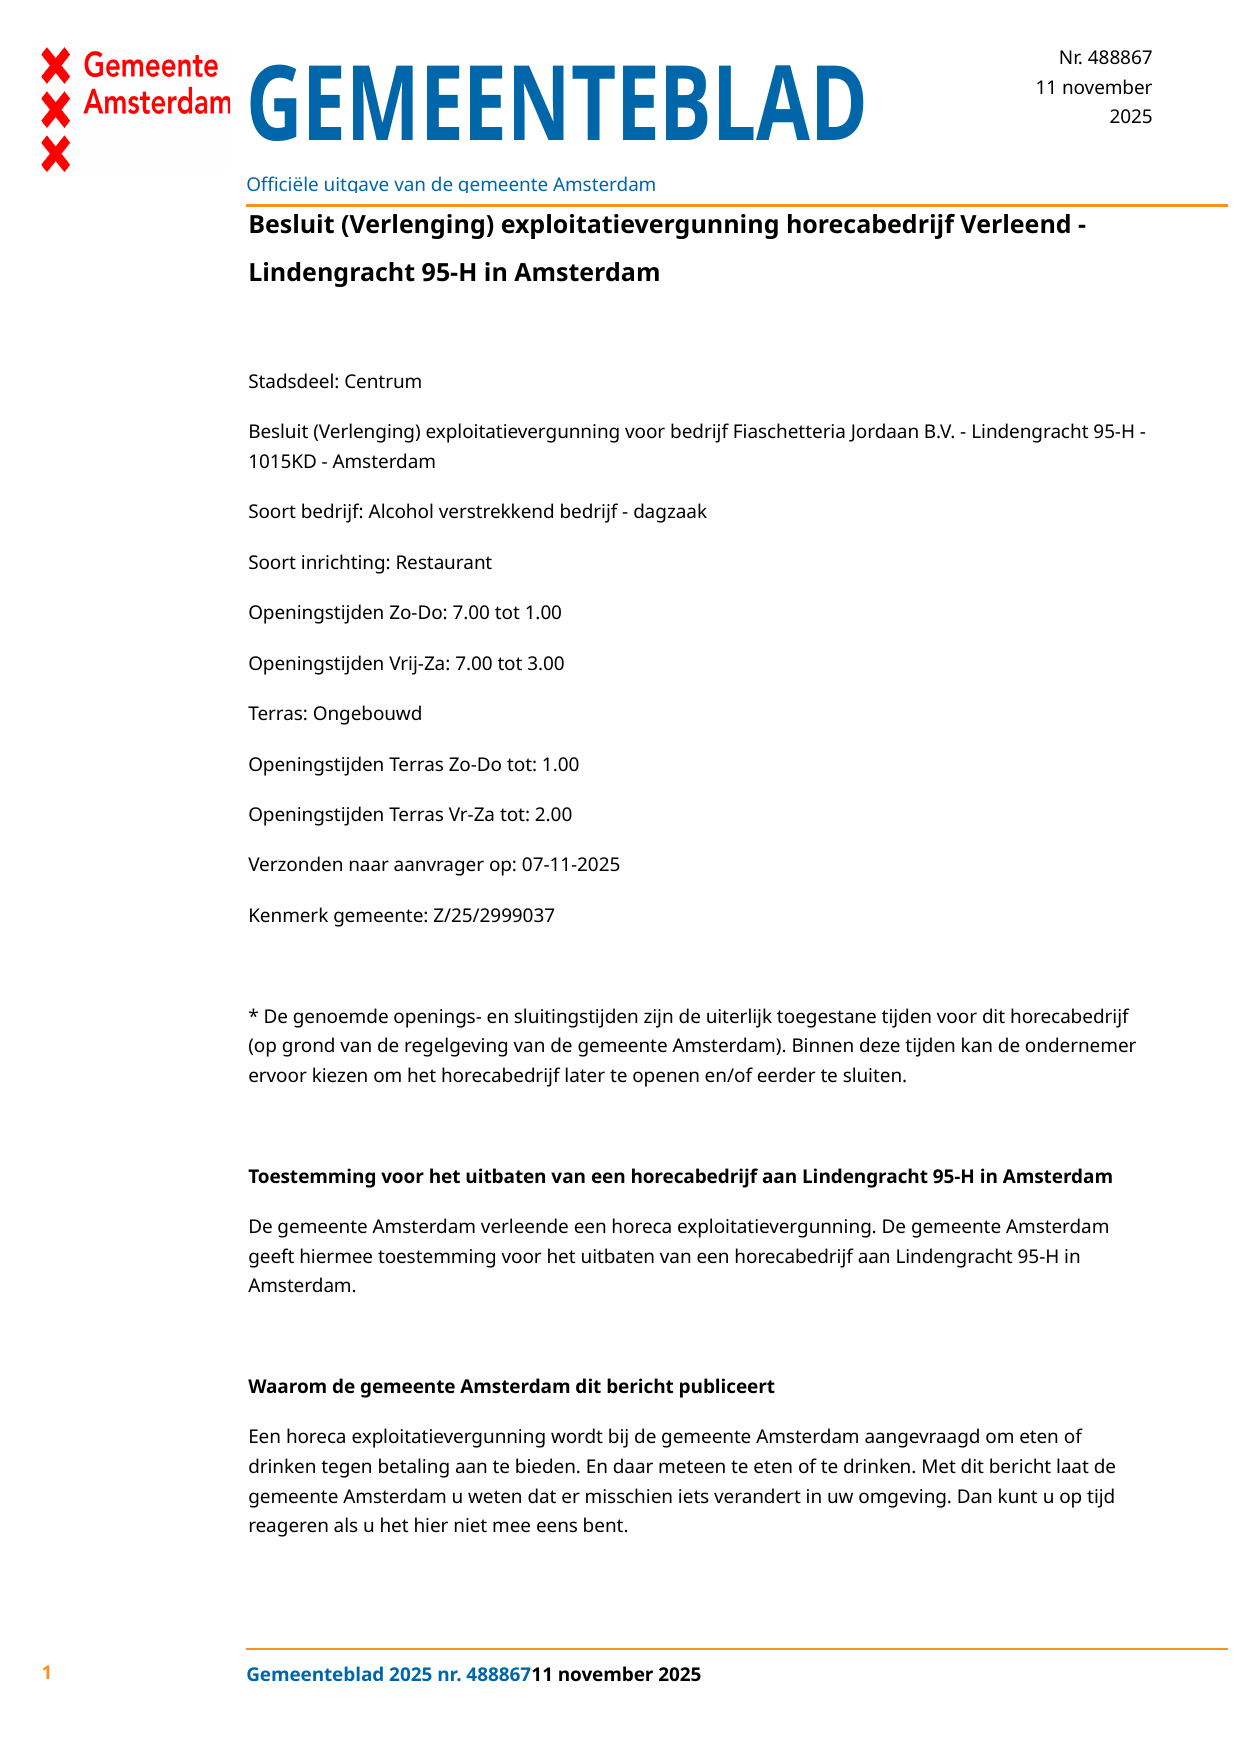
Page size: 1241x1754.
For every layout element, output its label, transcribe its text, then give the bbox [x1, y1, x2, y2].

text Besluit (Verlenging) exploitatievergunning horecabedrijf Verleend - Lindengracht 95-H in Amsterdam [248, 207, 1152, 288]
text De gemeente Amsterdam verleende een horeca exploitatievergunning. De gemeente Amsterdam geeft hiermee toestemming voor het uitbaten van een horecabedrijf aan Lindengracht 95-H in Amsterdam. [248, 1213, 1152, 1298]
text Soort inrichting: Restaurant [248, 549, 1152, 575]
text Openingstijden Terras Vr-Za tot: 2.00 [248, 801, 1152, 827]
text Soort bedrijf: Alcohol verstrekkend bedrijf - dagzaak [248, 499, 1152, 524]
text Een horeca exploitatievergunning wordt bij de gemeente Amsterdam aangevraagd om eten of drinken tegen betaling aan te bieden. En daar meteen te eten of te drinken. Met dit bericht laat de gemeente Amsterdam u weten dat er misschien iets verandert in uw omgeving. Dan kunt u op tijd reageren als u het hier niet mee eens bent. [248, 1424, 1152, 1538]
text Besluit (Verlenging) exploitatievergunning voor bedrijf Fiaschetteria Jordaan B.V. - Lindengracht 95-H - 1015KD - Amsterdam [248, 419, 1152, 474]
text Terras: Ongebouwd [248, 700, 1152, 726]
text Toestemming voor het uitbaten van een horecabedrijf aan Lindengracht 95-H in Amsterdam [248, 1163, 1152, 1189]
text Waarom de gemeente Amsterdam dit bericht publiceert [248, 1373, 1152, 1399]
text Stadsdeel: Centrum [248, 368, 1152, 394]
text Openingstijden Terras Zo-Do tot: 1.00 [248, 751, 1152, 777]
text Verzonden naar aanvrager op: 07-11-2025 [248, 852, 1152, 877]
picture [41, 47, 231, 172]
text * De genoemde openings- en sluitingstijden zijn de uiterlijk toegestane tijden voor dit horecabedrijf (op grond van de regelgeving van de gemeente Amsterdam). Binnen deze tijden kan de ondernemer ervoor kiezen om het horecabedrijf later te openen en/of eerder te sluiten. [248, 1003, 1152, 1088]
text Openingstijden Vrij-Za: 7.00 tot 3.00 [248, 650, 1152, 676]
text Kenmerk gemeente: Z/25/2999037 [248, 902, 1152, 928]
text Openingstijden Zo-Do: 7.00 tot 1.00 [248, 599, 1152, 625]
